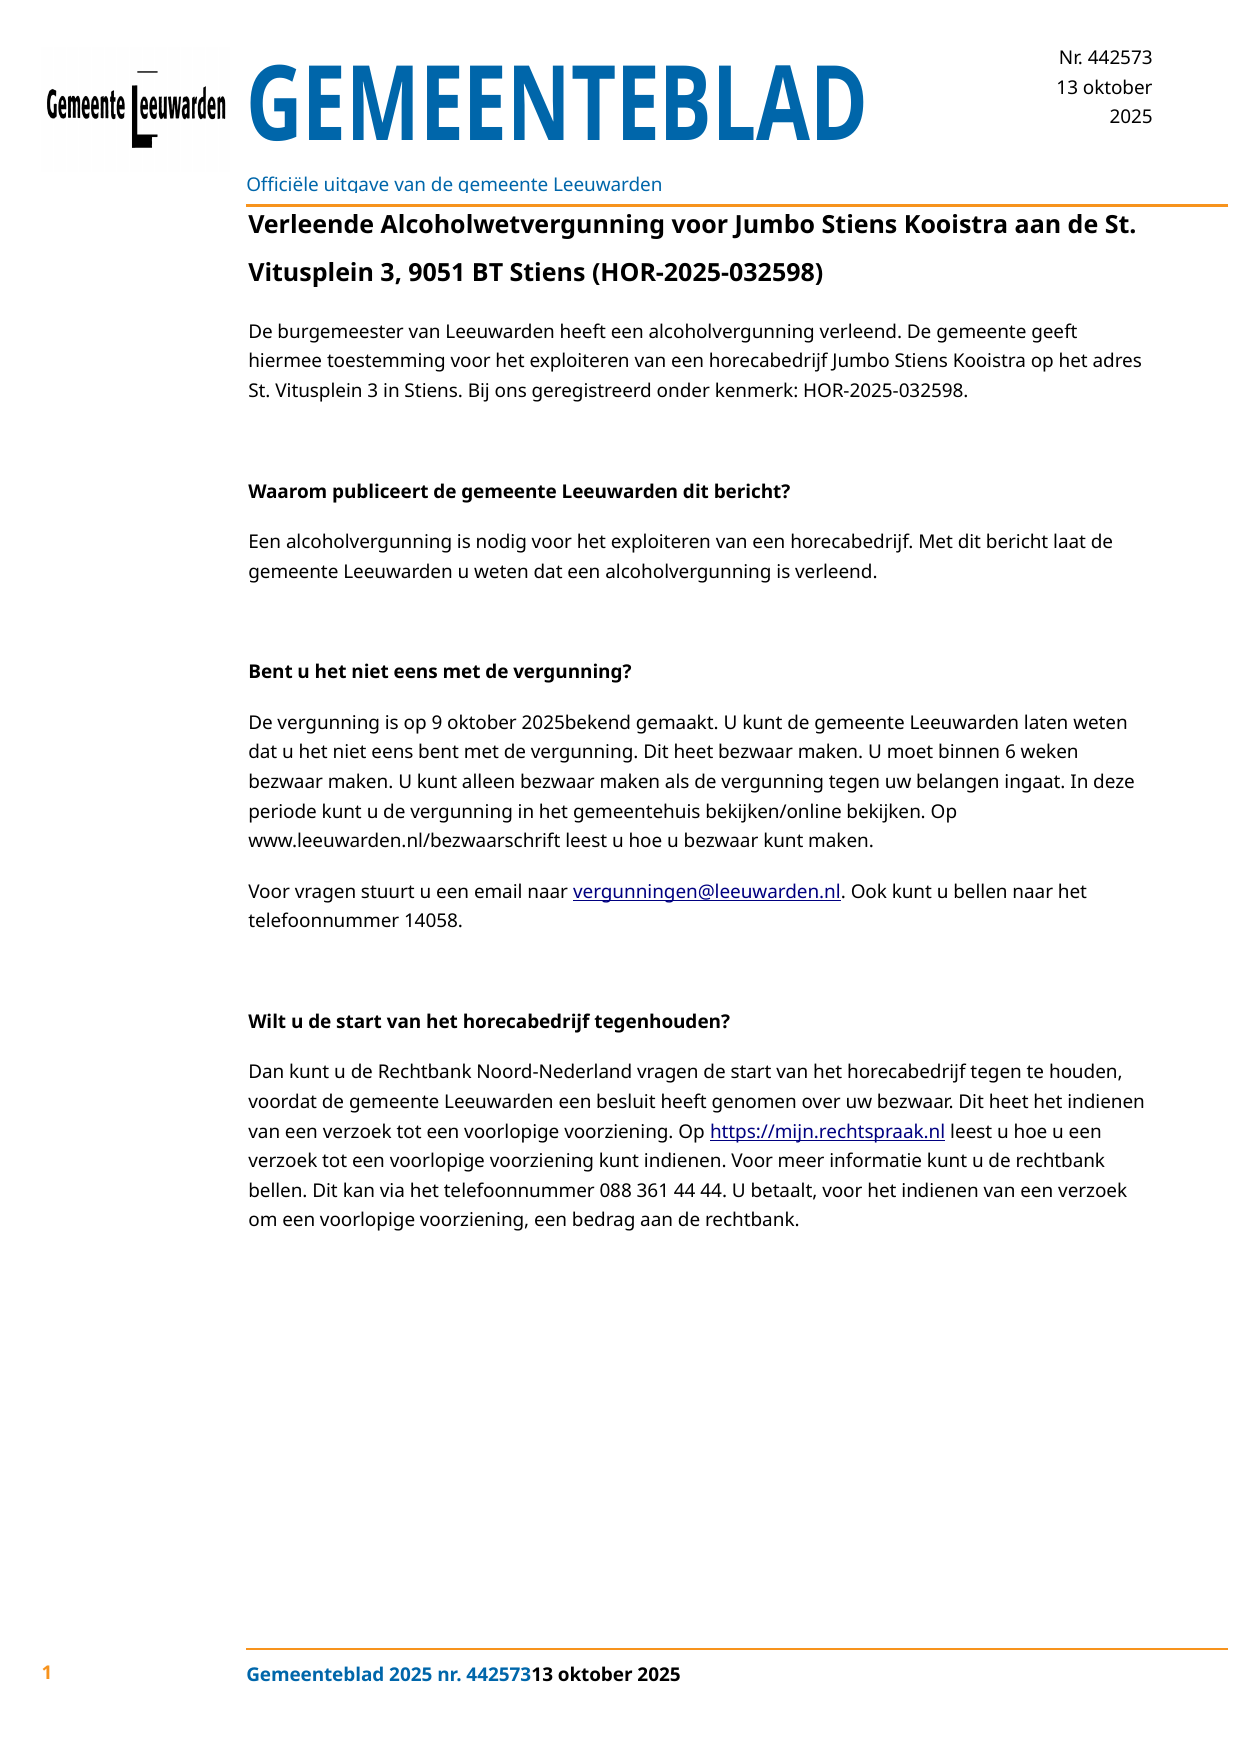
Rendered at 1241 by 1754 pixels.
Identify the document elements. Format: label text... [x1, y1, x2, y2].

text De vergunning is op 9 oktober 2025bekend gemaakt. U kunt de gemeente Leeuwarden laten weten dat u het niet eens bent met de vergunning. Dit heet bezwaar maken. U moet binnen 6 weken bezwaar maken. U kunt alleen bezwaar maken als de vergunning tegen uw belangen ingaat. In deze periode kunt u de vergunning in het gemeentehuis bekijken/online bekijken. Op www.leeuwarden.nl/bezwaarschrift leest u hoe u bezwaar kunt maken. [248, 709, 1152, 853]
text De burgemeester van Leeuwarden heeft een alcoholvergunning verleend. De gemeente geeft hiermee toestemming voor het exploiteren van een horecabedrijf Jumbo Stiens Kooistra op het adres St. Vitusplein 3 in Stiens. Bij ons geregistreerd onder kenmerk: HOR-2025-032598. [248, 318, 1152, 403]
text Wilt u de start van het horecabedrijf tegenhouden? [248, 1008, 1152, 1034]
picture [41, 47, 231, 172]
text Dan kunt u de Rechtbank Noord-Nederland vragen de start van het horecabedrijf tegen te houden, voordat de gemeente Leeuwarden een besluit heeft genomen over uw bezwaar. Dit heet het indienen van een verzoek tot een voorlopige voorziening. Op https://mijn.rechtspraak.nl leest u hoe u een verzoek tot een voorlopige voorziening kunt indienen. Voor meer informatie kunt u de rechtbank bellen. Dit kan via het telefoonnummer 088 361 44 44. U betaalt, voor het indienen van een verzoek om een voorlopige voorziening, een bedrag aan de rechtbank. [248, 1059, 1152, 1232]
text Een alcoholvergunning is nodig voor het exploiteren van een horecabedrijf. Met dit bericht laat de gemeente Leeuwarden u weten dat een alcoholvergunning is verleend. [248, 528, 1152, 584]
text Bent u het niet eens met de vergunning? [248, 659, 1152, 684]
text Waarom publiceert de gemeente Leeuwarden dit bericht? [248, 478, 1152, 504]
text Voor vragen stuurt u een email naar vergunningen@leeuwarden.nl. Ook kunt u bellen naar het telefoonnummer 14058. [248, 878, 1152, 933]
text Verleende Alcoholwetvergunning voor Jumbo Stiens Kooistra aan de St. Vitusplein 3, 9051 BT Stiens (HOR-2025-032598) [248, 207, 1152, 288]
